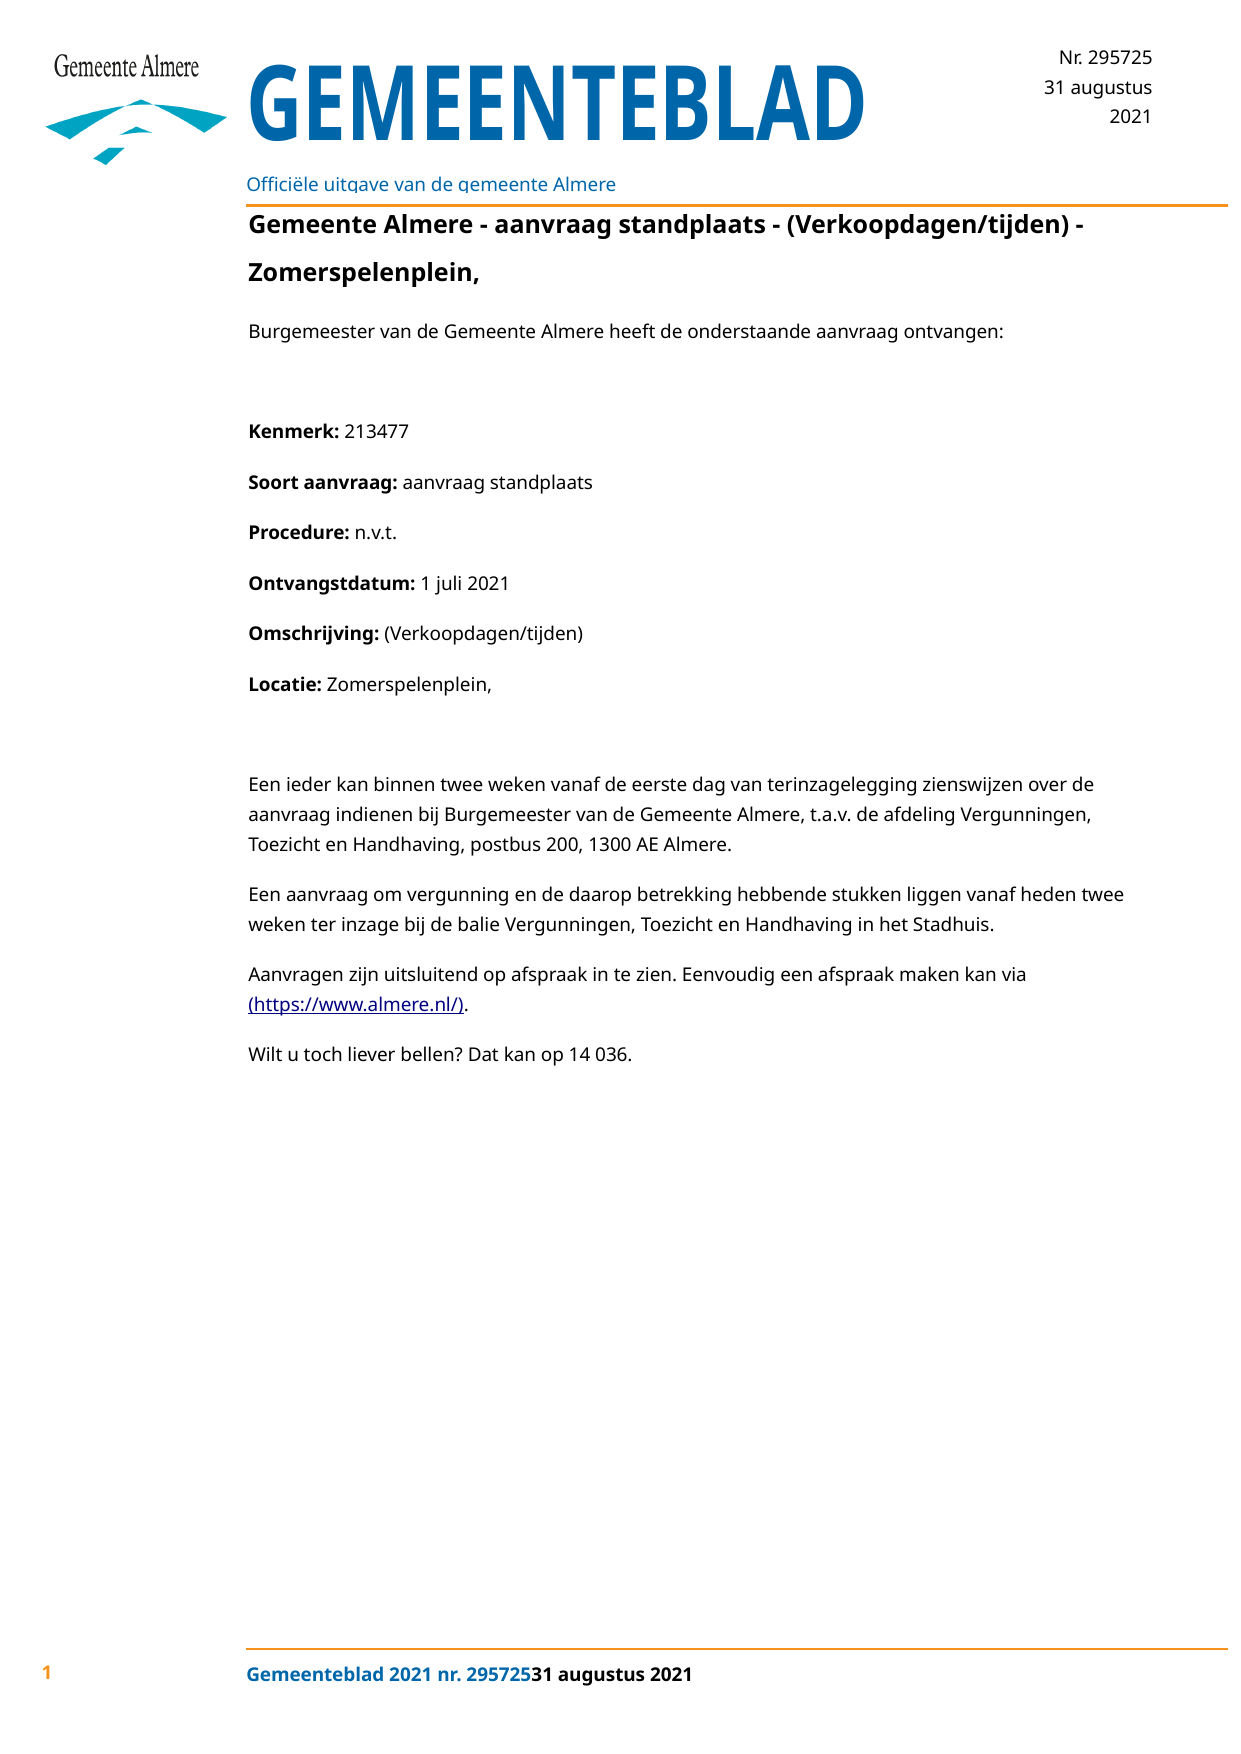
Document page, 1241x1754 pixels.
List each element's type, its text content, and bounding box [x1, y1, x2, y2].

text Procedure: n.v.t. [248, 519, 1152, 545]
text Ontvangstdatum: 1 juli 2021 [248, 570, 1152, 596]
text Burgemeester van de Gemeente Almere heeft de onderstaande aanvraag ontvangen: [248, 318, 1152, 344]
text Locatie: Zomerspelenplein, [248, 671, 1152, 697]
text Een aanvraag om vergunning en de daarop betrekking hebbende stukken liggen vanaf heden twee weken ter inzage bij de balie Vergunningen, Toezicht en Handhaving in het Stadhuis. [248, 881, 1152, 937]
picture [41, 47, 231, 172]
text Wilt u toch liever bellen? Dat kan op 14 036. [248, 1041, 1152, 1067]
text Een ieder kan binnen twee weken vanaf de eerste dag van terinzagelegging zienswijzen over de aanvraag indienen bij Burgemeester van de Gemeente Almere, t.a.v. de afdeling Vergunningen, Toezicht en Handhaving, postbus 200, 1300 AE Almere. [248, 772, 1152, 857]
text Gemeente Almere - aanvraag standplaats - (Verkoopdagen/tijden) - Zomerspelenplein, [248, 207, 1152, 288]
text Kenmerk: 213477 [248, 419, 1152, 444]
text Aanvragen zijn uitsluitend op afspraak in te zien. Eenvoudig een afspraak maken kan via (https://www.almere.nl/). [248, 961, 1152, 1017]
text Soort aanvraag: aanvraag standplaats [248, 469, 1152, 495]
text Omschrijving: (Verkoopdagen/tijden) [248, 620, 1152, 646]
